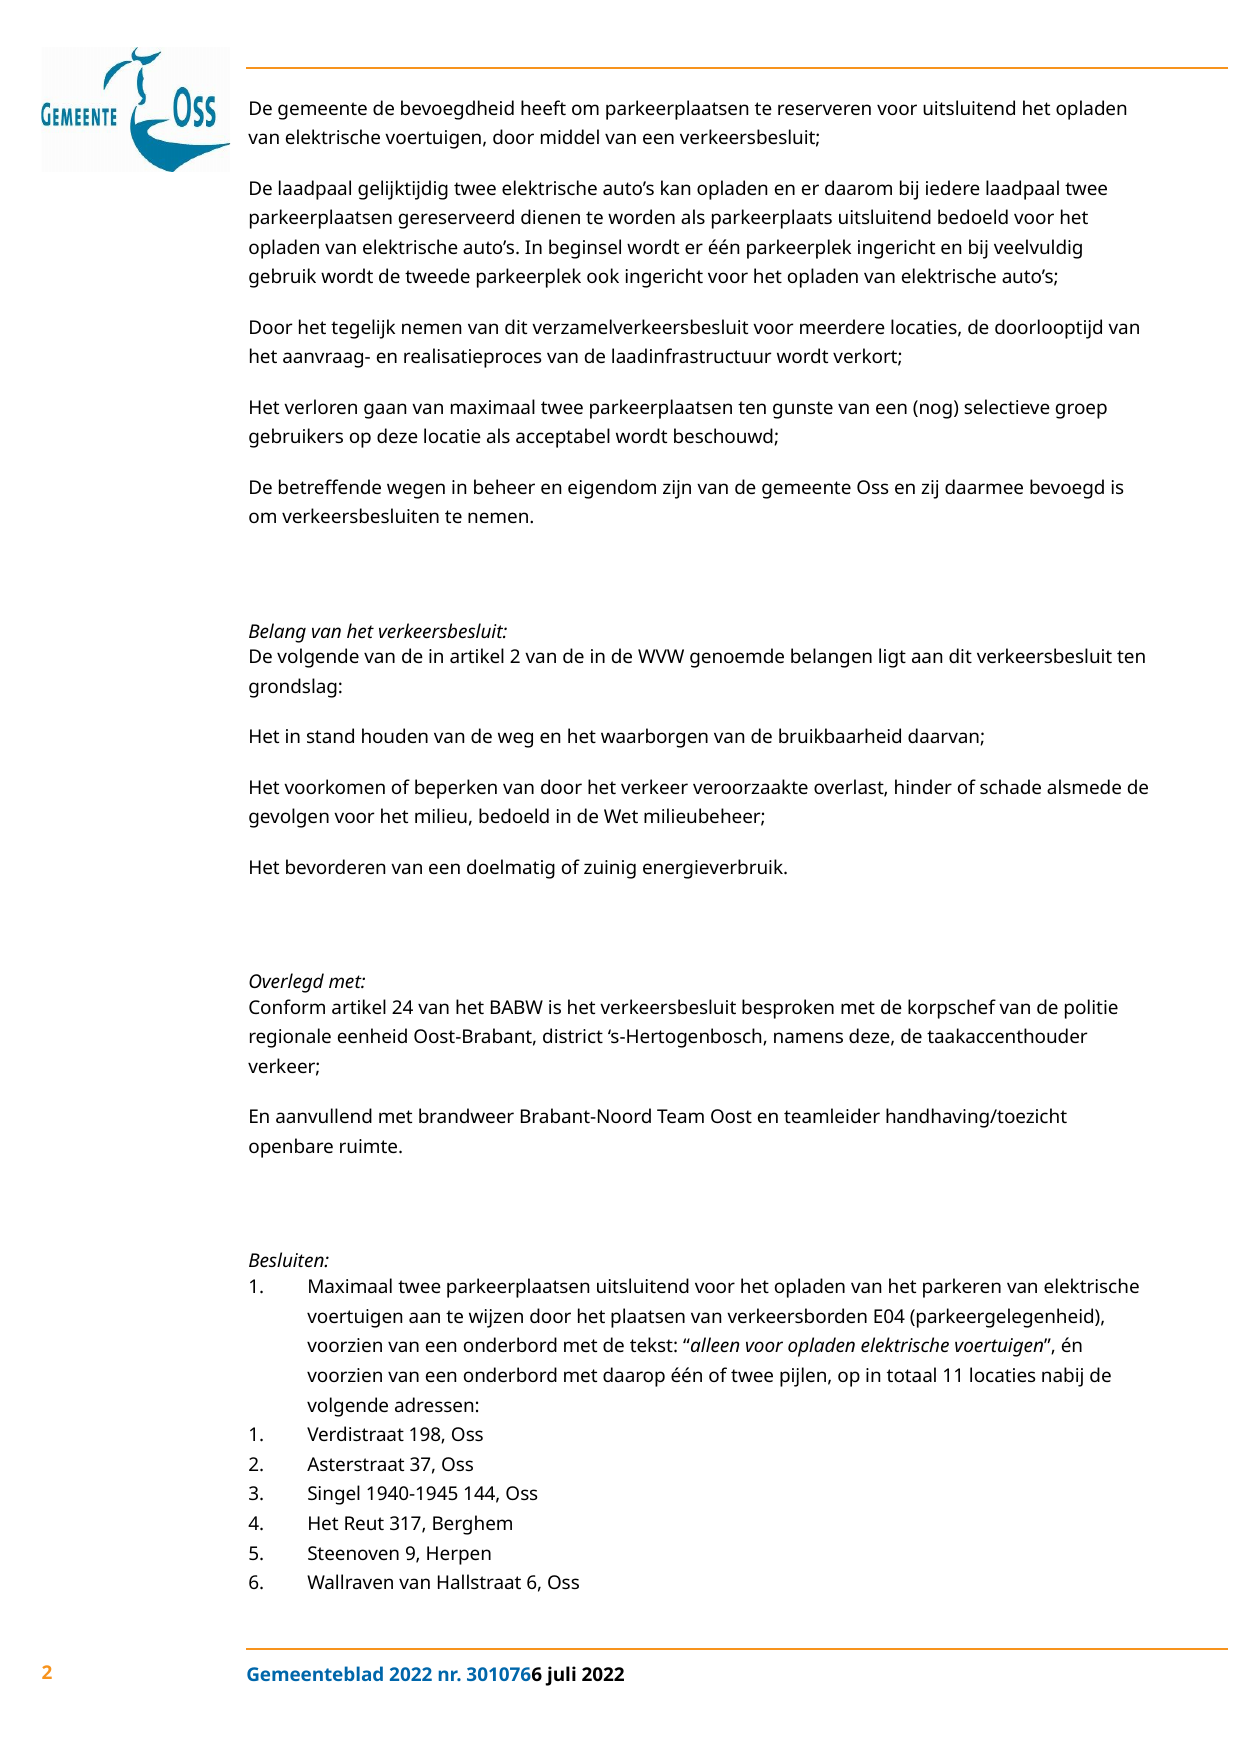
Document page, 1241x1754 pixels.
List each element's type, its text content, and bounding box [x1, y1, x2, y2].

list Verdistraat 198, Oss [248, 1421, 1152, 1447]
text De laadpaal gelijktijdig twee elektrische auto’s kan opladen en er daarom bij iedere laadpaal twee parkeerplaatsen gereserveerd dienen te worden als parkeerplaats uitsluitend bedoeld voor het opladen van elektrische auto’s. In beginsel wordt er één parkeerplek ingericht en bij veelvuldig gebruik wordt de tweede parkeerplek ook ingericht voor het opladen van elektrische auto’s; [248, 175, 1152, 289]
text Het verloren gaan van maximaal twee parkeerplaatsen ten gunste van een (nog) selectieve groep gebruikers op deze locatie als acceptabel wordt beschouwd; [248, 394, 1152, 449]
text De betreffende wegen in beheer en eigendom zijn van de gemeente Oss en zij daarmee bevoegd is om verkeersbesluiten te nemen. [248, 474, 1152, 529]
list Maximaal twee parkeerplaatsen uitsluitend voor het opladen van het parkeren van elektrische voertuigen aan te wijzen door het plaatsen van verkeersborden E04 (parkeergelegenheid), voorzien van een onderbord met de tekst: “alleen voor opladen elektrische voertuigen”, én voorzien van een onderbord met daarop één of twee pijlen, op in totaal 11 locaties nabij de volgende adressen: [248, 1273, 1152, 1417]
list Wallraven van Hallstraat 6, Oss [248, 1569, 1152, 1595]
text Besluiten: [248, 1248, 1152, 1273]
list Steenoven 9, Herpen [248, 1540, 1152, 1565]
picture [41, 47, 231, 172]
text Conform artikel 24 van het BABW is het verkeersbesluit besproken met de korpschef van de politie regionale eenheid Oost-Brabant, district ‘s-Hertogenbosch, namens deze, de taakaccenthouder verkeer; [248, 994, 1152, 1079]
text Belang van het verkeersbesluit: [248, 618, 1152, 644]
text De gemeente de bevoegdheid heeft om parkeerplaatsen te reserveren voor uitsluitend het opladen van elektrische voertuigen, door middel van een verkeersbesluit; [248, 95, 1152, 150]
text En aanvullend met brandweer Brabant-Noord Team Oost en teamleider handhaving/toezicht openbare ruimte. [248, 1104, 1152, 1159]
text Door het tegelijk nemen van dit verzamelverkeersbesluit voor meerdere locaties, de doorlooptijd van het aanvraag- en realisatieproces van de laadinfrastructuur wordt verkort; [248, 314, 1152, 369]
text Het in stand houden van de weg en het waarborgen van de bruikbaarheid daarvan; [248, 724, 1152, 749]
text Het voorkomen of beperken van door het verkeer veroorzaakte overlast, hinder of schade alsmede de gevolgen voor het milieu, bedoeld in de Wet milieubeheer; [248, 774, 1152, 829]
list Asterstraat 37, Oss [248, 1451, 1152, 1477]
text Het bevorderen van een doelmatig of zuinig energieverbruik. [248, 854, 1152, 880]
text De volgende van de in artikel 2 van de in de WVW genoemde belangen ligt aan dit verkeersbesluit ten grondslag: [248, 644, 1152, 699]
list Singel 1940-1945 144, Oss [248, 1481, 1152, 1506]
text Overlegd met: [248, 968, 1152, 994]
list Het Reut 317, Berghem [248, 1510, 1152, 1536]
